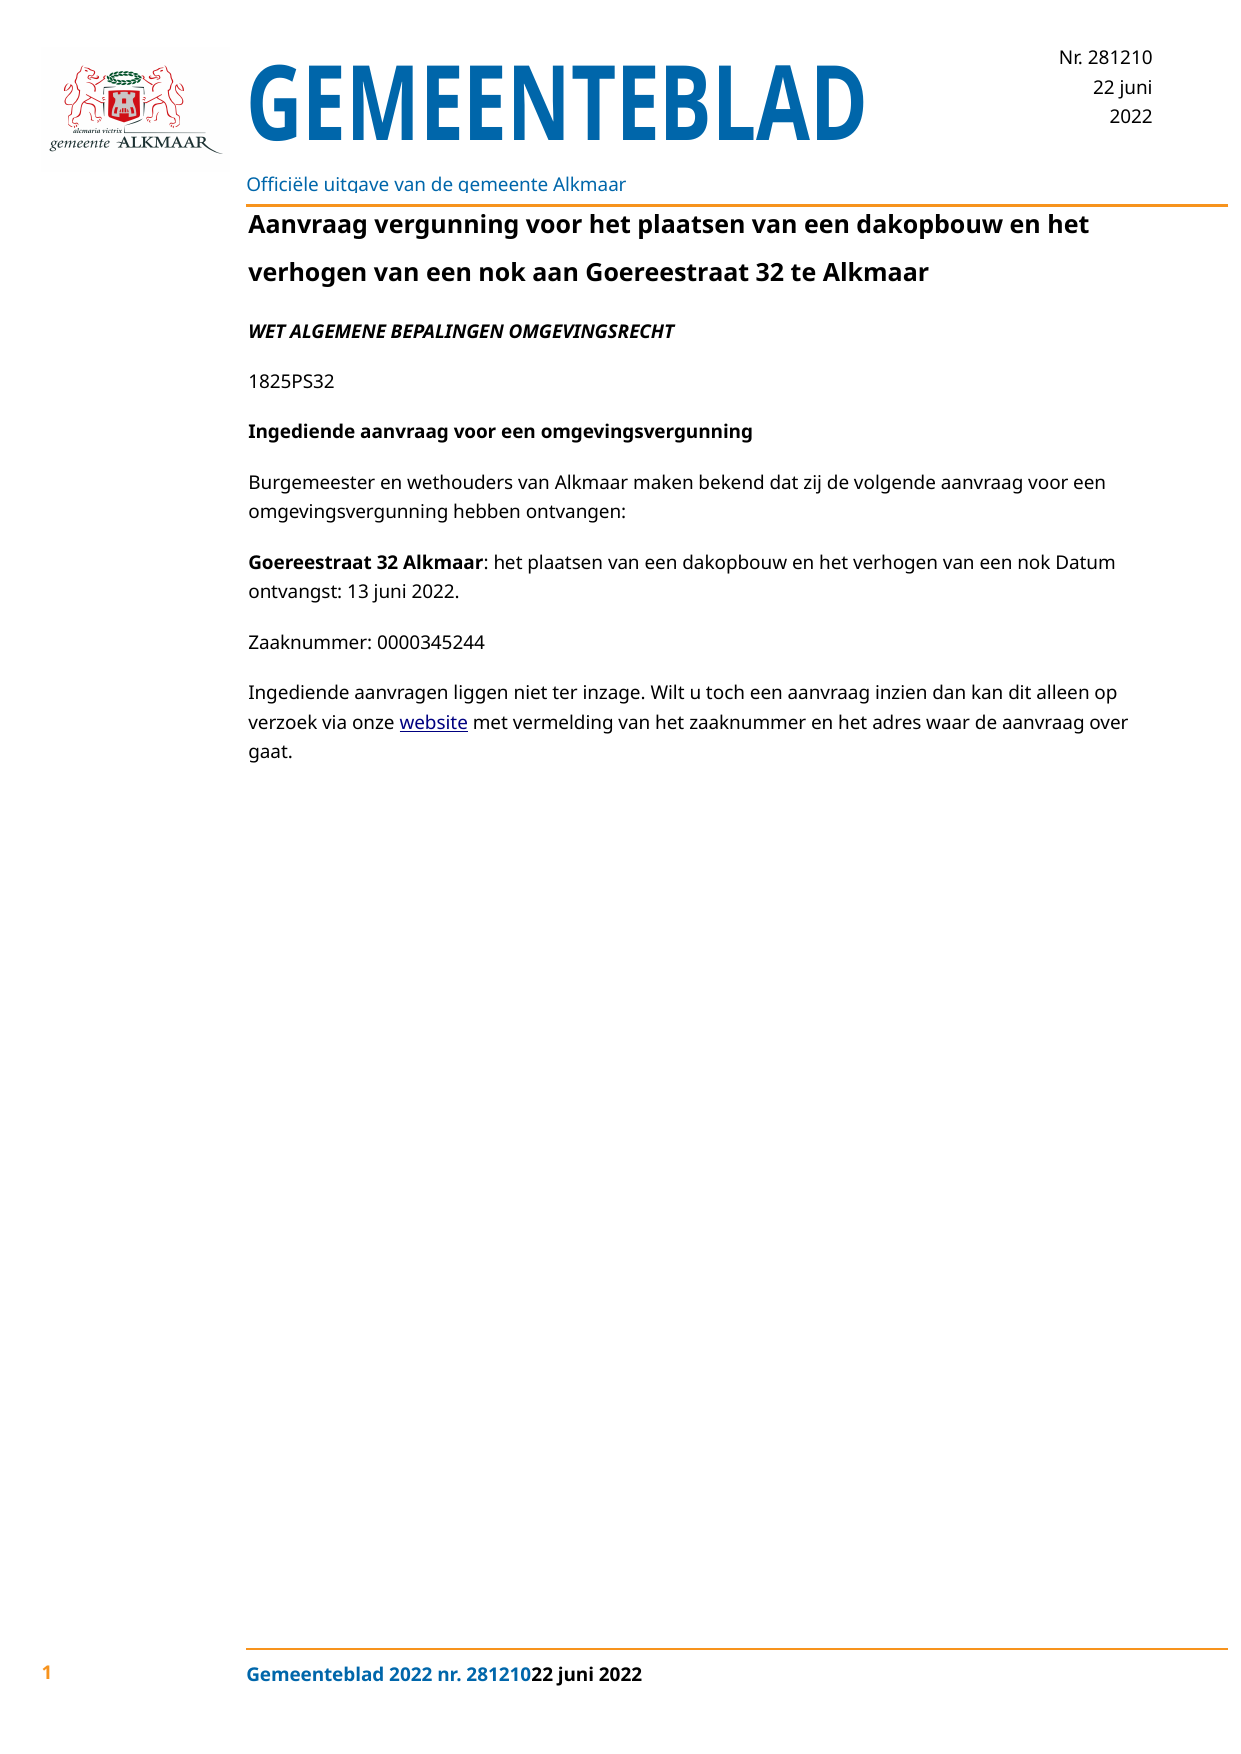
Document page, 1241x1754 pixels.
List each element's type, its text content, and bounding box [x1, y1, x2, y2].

text Ingediende aanvraag voor een omgevingsvergunning [248, 419, 1152, 444]
text 1825PS32 [248, 368, 1152, 394]
text Ingediende aanvragen liggen niet ter inzage. Wilt u toch een aanvraag inzien dan kan dit alleen op verzoek via onze website met vermelding van het zaaknummer en het adres waar de aanvraag over gaat. [248, 679, 1152, 764]
text Aanvraag vergunning voor het plaatsen van een dakopbouw en het verhogen van een nok aan Goereestraat 32 te Alkmaar [248, 207, 1152, 288]
text Zaaknummer: 0000345244 [248, 629, 1152, 655]
text Goereestraat 32 Alkmaar: het plaatsen van een dakopbouw en het verhogen van een nok Datum ontvangst: 13 juni 2022. [248, 549, 1152, 604]
picture [41, 47, 231, 172]
text Burgemeester en wethouders van Alkmaar maken bekend dat zij de volgende aanvraag voor een omgevingsvergunning hebben ontvangen: [248, 469, 1152, 524]
text WET ALGEMENE BEPALINGEN OMGEVINGSRECHT [248, 318, 1152, 344]
